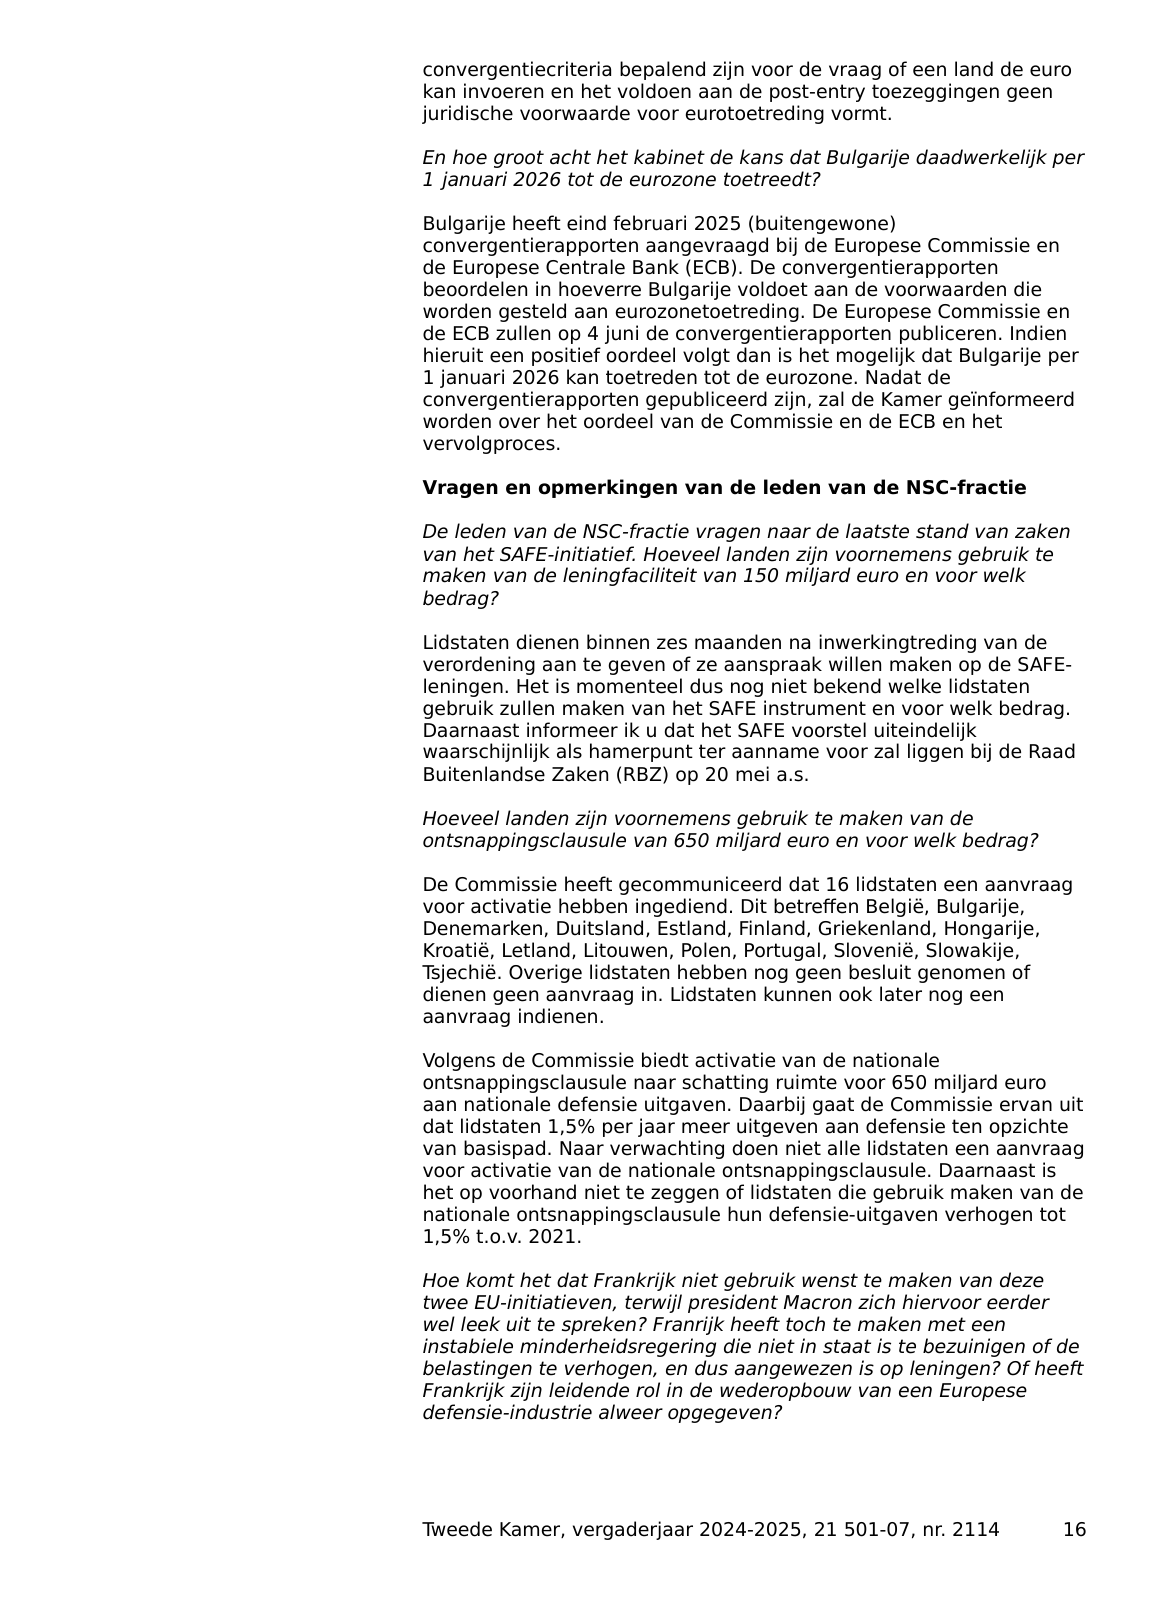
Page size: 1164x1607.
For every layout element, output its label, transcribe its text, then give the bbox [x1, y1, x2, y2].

text Daarnaast informeer ik u dat het SAFE voorstel uiteindelijk waarschijnlijk als hamerpunt ter aanname voor zal liggen bij de Raad Buitenlandse Zaken (RBZ) op 20 mei a.s. [422, 719, 1087, 785]
text En hoe groot acht het kabinet de kans dat Bulgarije daadwerkelijk per 1 januari 2026 tot de eurozone toetreedt? [422, 147, 1087, 191]
text De Commissie heeft gecommuniceerd dat 16 lidstaten een aanvraag voor activatie hebben ingediend. Dit betreffen België, Bulgarije, Denemarken, Duitsland, Estland, Finland, Griekenland, Hongarije, Kroatië, Letland, Litouwen, Polen, Portugal, Slovenië, Slowakije, Tsjechië. Overige lidstaten hebben nog geen besluit genomen of dienen geen aanvraag in. Lidstaten kunnen ook later nog een aanvraag indienen. [422, 874, 1087, 1028]
text Lidstaten dienen binnen zes maanden na inwerkingtreding van de verordening aan te geven of ze aanspraak willen maken op de SAFE-leningen. Het is momenteel dus nog niet bekend welke lidstaten gebruik zullen maken van het SAFE instrument en voor welk bedrag. [422, 632, 1087, 719]
text De leden van de NSC-fractie vragen naar de laatste stand van zaken van het SAFE-initiatief. Hoeveel landen zijn voornemens gebruik te maken van de leningfaciliteit van 150 miljard euro en voor welk bedrag? [422, 521, 1087, 609]
subtitle Vragen en opmerkingen van de leden van de NSC-fractie [422, 477, 1087, 499]
text Hoeveel landen zijn voornemens gebruik te maken van de ontsnappingsclausule van 650 miljard euro en voor welk bedrag? [422, 808, 1087, 852]
text Hoe komt het dat Frankrijk niet gebruik wenst te maken van deze twee EU-initiatieven, terwijl president Macron zich hiervoor eerder wel leek uit te spreken? Franrijk heeft toch te maken met een instabiele minderheidsregering die niet in staat is te bezuinigen of de belastingen te verhogen, en dus aangewezen is op leningen? Of heeft Frankrijk zijn leidende rol in de wederopbouw van een Europese defensie-industrie alweer opgegeven? [422, 1270, 1087, 1424]
text convergentiecriteria bepalend zijn voor de vraag of een land de euro kan invoeren en het voldoen aan de post-entry toezeggingen geen juridische voorwaarde voor eurotoetreding vormt. [422, 59, 1087, 125]
text Bulgarije heeft eind februari 2025 (buitengewone) convergentierapporten aangevraagd bij de Europese Commissie en de Europese Centrale Bank (ECB). De convergentierapporten beoordelen in hoeverre Bulgarije voldoet aan de voorwaarden die worden gesteld aan eurozonetoetreding. De Europese Commissie en de ECB zullen op 4 juni de convergentierapporten publiceren. Indien hieruit een positief oordeel volgt dan is het mogelijk dat Bulgarije per 1 januari 2026 kan toetreden tot de eurozone. Nadat de convergentierapporten gepubliceerd zijn, zal de Kamer geïnformeerd worden over het oordeel van de Commissie en de ECB en het vervolgproces. [422, 213, 1087, 455]
text Volgens de Commissie biedt activatie van de nationale ontsnappingsclausule naar schatting ruimte voor 650 miljard euro aan nationale defensie uitgaven. Daarbij gaat de Commissie ervan uit dat lidstaten 1,5% per jaar meer uitgeven aan defensie ten opzichte van basispad. Naar verwachting doen niet alle lidstaten een aanvraag voor activatie van de nationale ontsnappingsclausule. Daarnaast is het op voorhand niet te zeggen of lidstaten die gebruik maken van de nationale ontsnappingsclausule hun defensie-uitgaven verhogen tot 1,5% t.o.v. 2021. [422, 1050, 1087, 1248]
